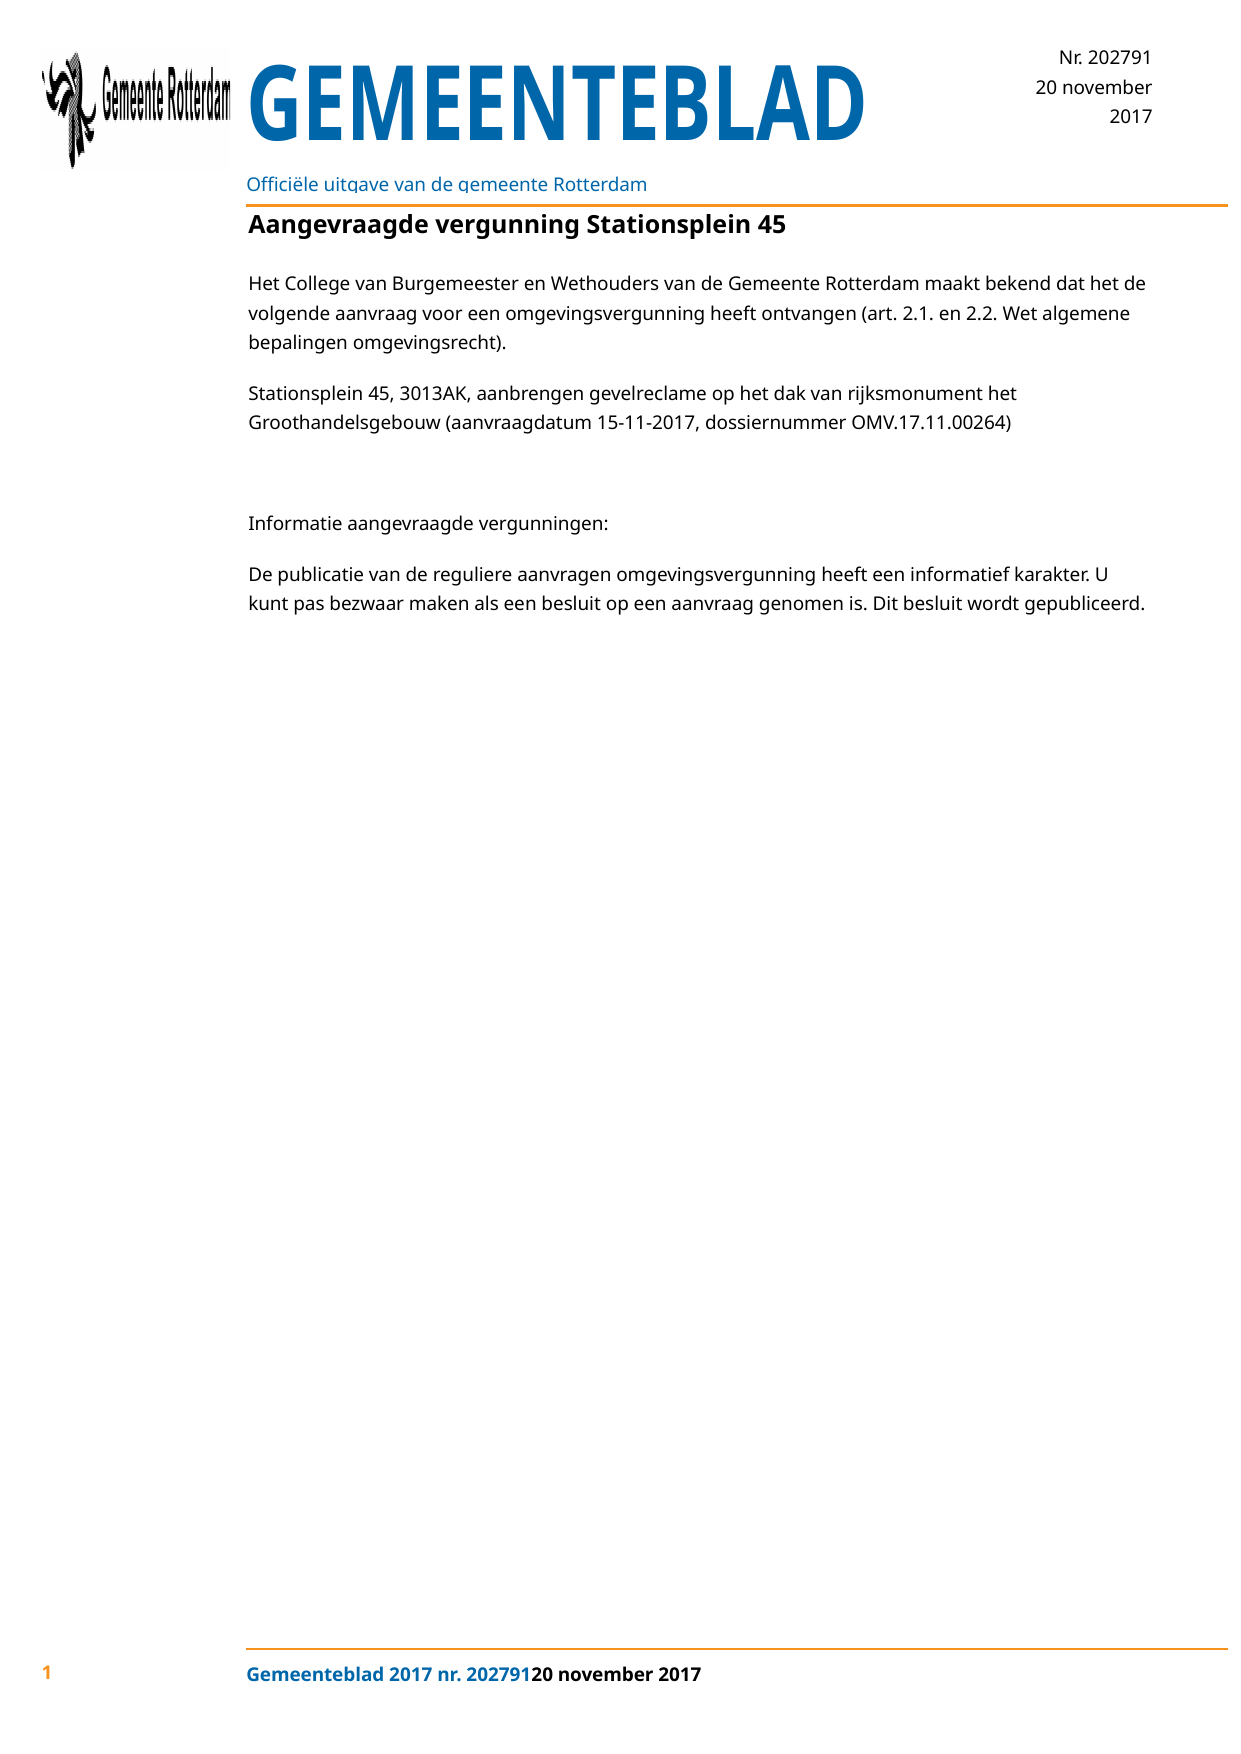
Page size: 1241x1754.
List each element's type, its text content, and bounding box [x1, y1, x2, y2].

text De publicatie van de reguliere aanvragen omgevingsvergunning heeft een informatief karakter. U kunt pas bezwaar maken als een besluit op een aanvraag genomen is. Dit besluit wordt gepubliceerd. [248, 561, 1152, 616]
text Het College van Burgemeester en Wethouders van de Gemeente Rotterdam maakt bekend dat het de volgende aanvraag voor een omgevingsvergunning heeft ontvangen (art. 2.1. en 2.2. Wet algemene bepalingen omgevingsrecht). [248, 270, 1152, 355]
text Informatie aangevraagde vergunningen: [248, 510, 1152, 536]
text Aangevraagde vergunning Stationsplein 45 [248, 207, 1152, 241]
text Stationsplein 45, 3013AK, aanbrengen gevelreclame op het dak van rijksmonument het Groothandelsgebouw (aanvraagdatum 15-11-2017, dossiernummer OMV.17.11.00264) [248, 380, 1152, 435]
picture [41, 47, 231, 172]
